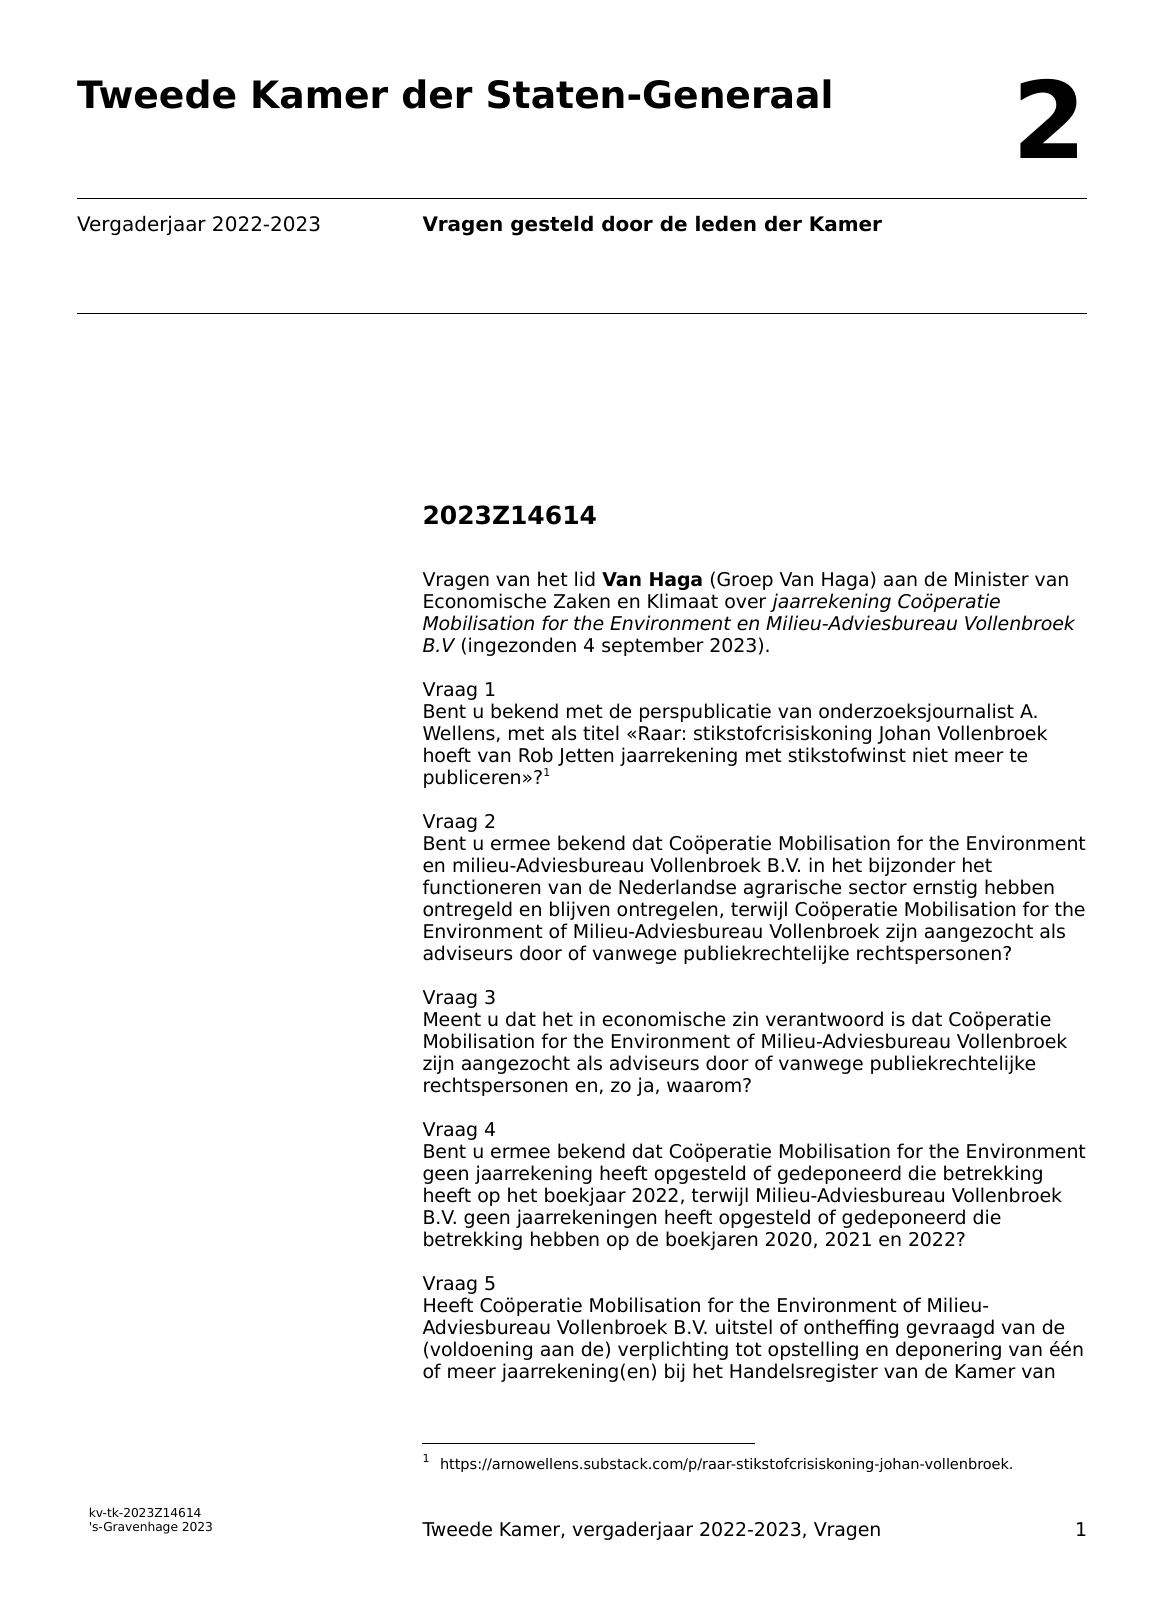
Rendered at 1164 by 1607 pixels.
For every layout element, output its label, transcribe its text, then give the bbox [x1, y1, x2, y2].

text Vraag 4 [422, 1119, 1087, 1141]
table_cell Vragen gesteld door de leden der Kamer [422, 199, 1087, 313]
text Bent u bekend met de perspublicatie van onderzoeksjournalist A. Wellens, met als titel «Raar: stikstofcrisiskoning Johan Vollenbroek hoeft van Rob Jetten jaarrekening met stikstofwinst niet meer te publiceren»? [422, 701, 1087, 789]
text https://arnowellens.substack.com/p/raar-stikstofcrisiskoning-johan-vollenbroek. [422, 1452, 1087, 1474]
text Heeft Coöperatie Mobilisation for the Environment of Milieu-Adviesbureau Vollenbroek B.V. uitstel of ontheffing gevraagd van de (voldoening aan de) verplichting tot opstelling en deponering van één of meer jaarrekening(en) bij het Handelsregister van de Kamer van [422, 1295, 1087, 1383]
text Bent u ermee bekend dat Coöperatie Mobilisation for the Environment geen jaarrekening heeft opgesteld of gedeponeerd die betrekking heeft op het boekjaar 2022, terwijl Milieu-Adviesbureau Vollenbroek B.V. geen jaarrekeningen heeft opgesteld of gedeponeerd die betrekking hebben op de boekjaren 2020, 2021 en 2022? [422, 1141, 1087, 1251]
text Meent u dat het in economische zin verantwoord is dat Coöperatie Mobilisation for the Environment of Milieu-Adviesbureau Vollenbroek zijn aangezocht als adviseurs door of vanwege publiekrechtelijke rechtspersonen en, zo ja, waarom? [422, 1009, 1087, 1097]
text Vragen van het lid Van Haga (Groep Van Haga) aan de Minister van Economische Zaken en Klimaat over jaarrekening Coöperatie Mobilisation for the Environment en Milieu-Adviesbureau Vollenbroek B.V (ingezonden 4 september 2023). [422, 569, 1087, 657]
table_header Tweede Kamer der Staten-Generaal [77, 59, 886, 198]
text 's-Gravenhage 2023 [88, 1520, 323, 1534]
text kv-tk-2023Z14614 [88, 1506, 323, 1520]
text Vraag 3 [422, 987, 1087, 1009]
text Vraag 2 [422, 811, 1087, 833]
table_header 2 [886, 59, 1087, 198]
text Vraag 5 [422, 1273, 1087, 1295]
text Vraag 1 [422, 679, 1087, 701]
text Bent u ermee bekend dat Coöperatie Mobilisation for the Environment en milieu-Adviesbureau Vollenbroek B.V. in het bijzonder het functioneren van de Nederlandse agrarische sector ernstig hebben ontregeld en blijven ontregelen, terwijl Coöperatie Mobilisation for the Environment of Milieu-Adviesbureau Vollenbroek zijn aangezocht als adviseurs door of vanwege publiekrechtelijke rechtspersonen? [422, 833, 1087, 965]
text 2023Z14614 [422, 501, 1087, 531]
table_cell Vergaderjaar 2022-2023 [77, 199, 422, 313]
